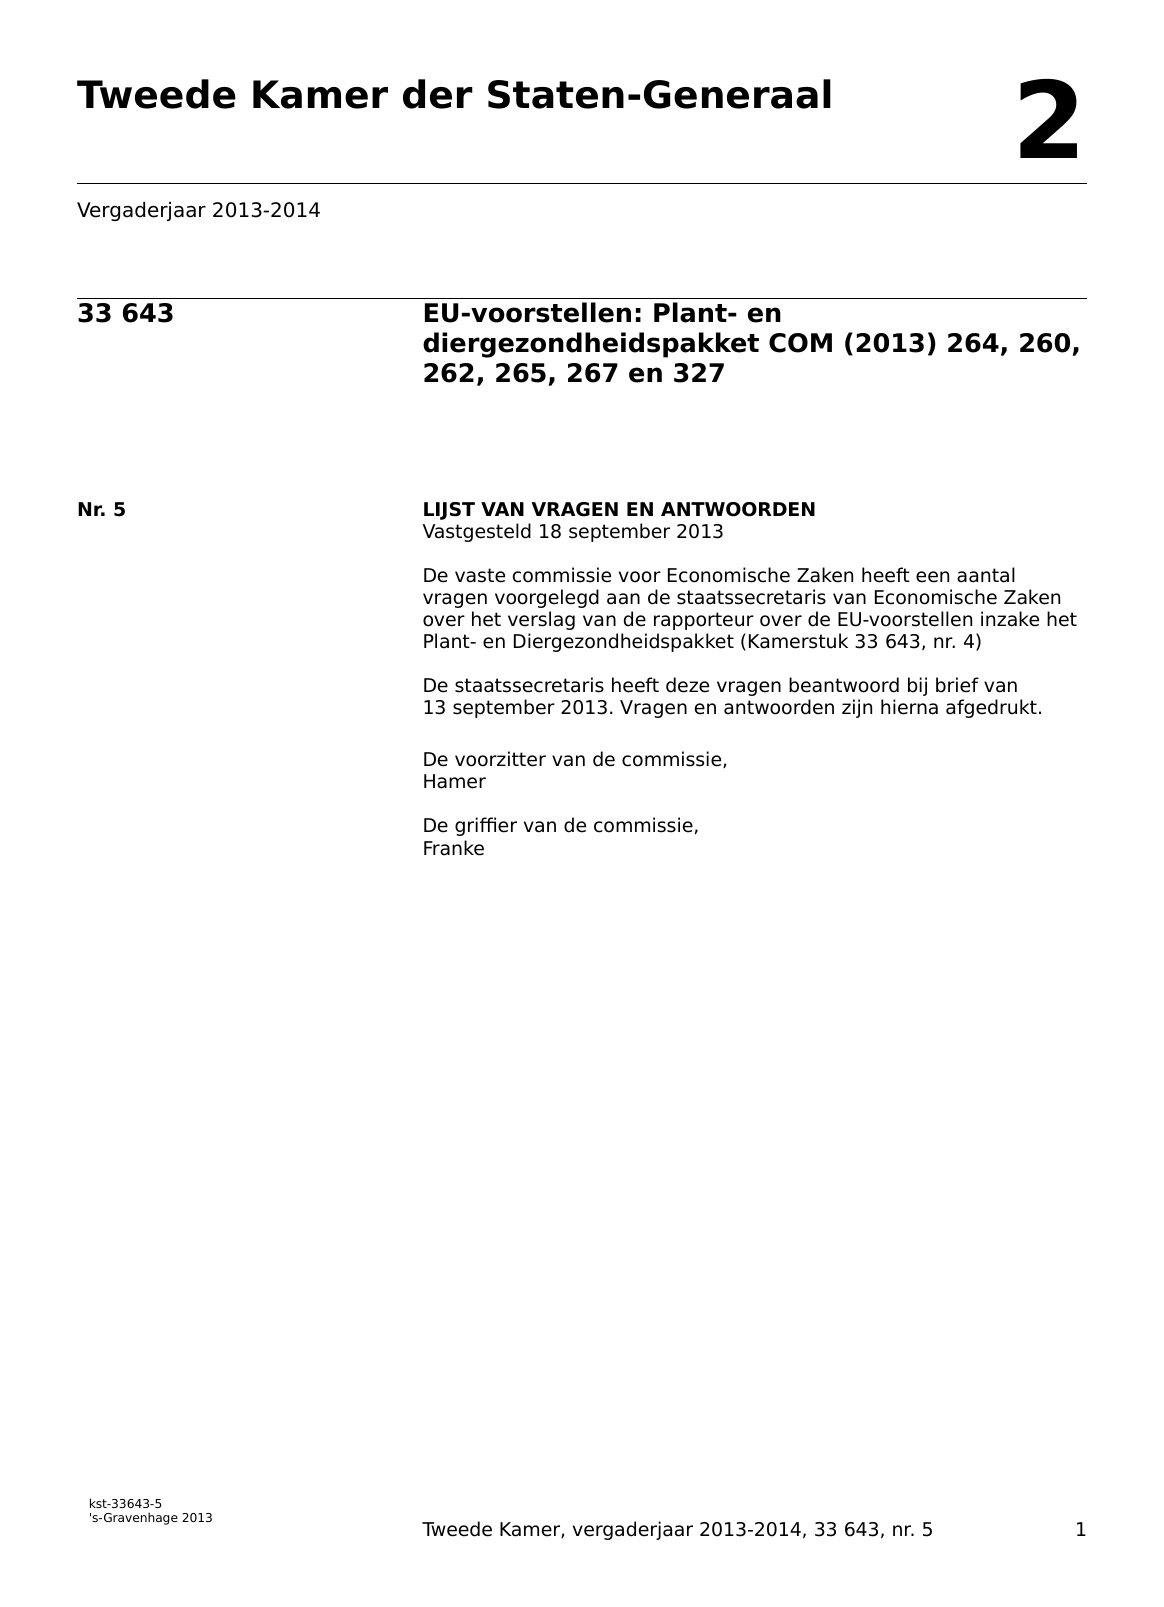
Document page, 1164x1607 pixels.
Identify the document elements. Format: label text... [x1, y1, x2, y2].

text 's-Gravenhage 2013 [88, 1511, 323, 1525]
subtitle Nr. 5 LIJST VAN VRAGEN EN ANTWOORDEN [77, 499, 1087, 521]
text Vastgesteld 18 september 2013 [422, 521, 1087, 543]
text kst-33643-5 [88, 1497, 323, 1511]
table_cell Vergaderjaar 2013-2014 [77, 184, 1087, 298]
text De griffier van de commissie, Franke [422, 815, 1087, 859]
text De vaste commissie voor Economische Zaken heeft een aantal vragen voorgelegd aan de staatssecretaris van Economische Zaken over het verslag van de rapporteur over de EU-voorstellen inzake het Plant- en Diergezondheidspakket (Kamerstuk 33 643, nr. 4) [422, 565, 1087, 653]
table_header 2 [886, 59, 1087, 183]
subtitle 33 643 EU-voorstellen: Plant- en diergezondheidspakket COM (2013) 264, 260, 262, 265, 267 en 327 [77, 299, 1087, 388]
text De staatssecretaris heeft deze vragen beantwoord bij brief van 13 september 2013. Vragen en antwoorden zijn hierna afgedrukt. [422, 675, 1087, 719]
table_header Tweede Kamer der Staten-Generaal [77, 59, 886, 183]
text De voorzitter van de commissie, Hamer [422, 749, 1087, 793]
